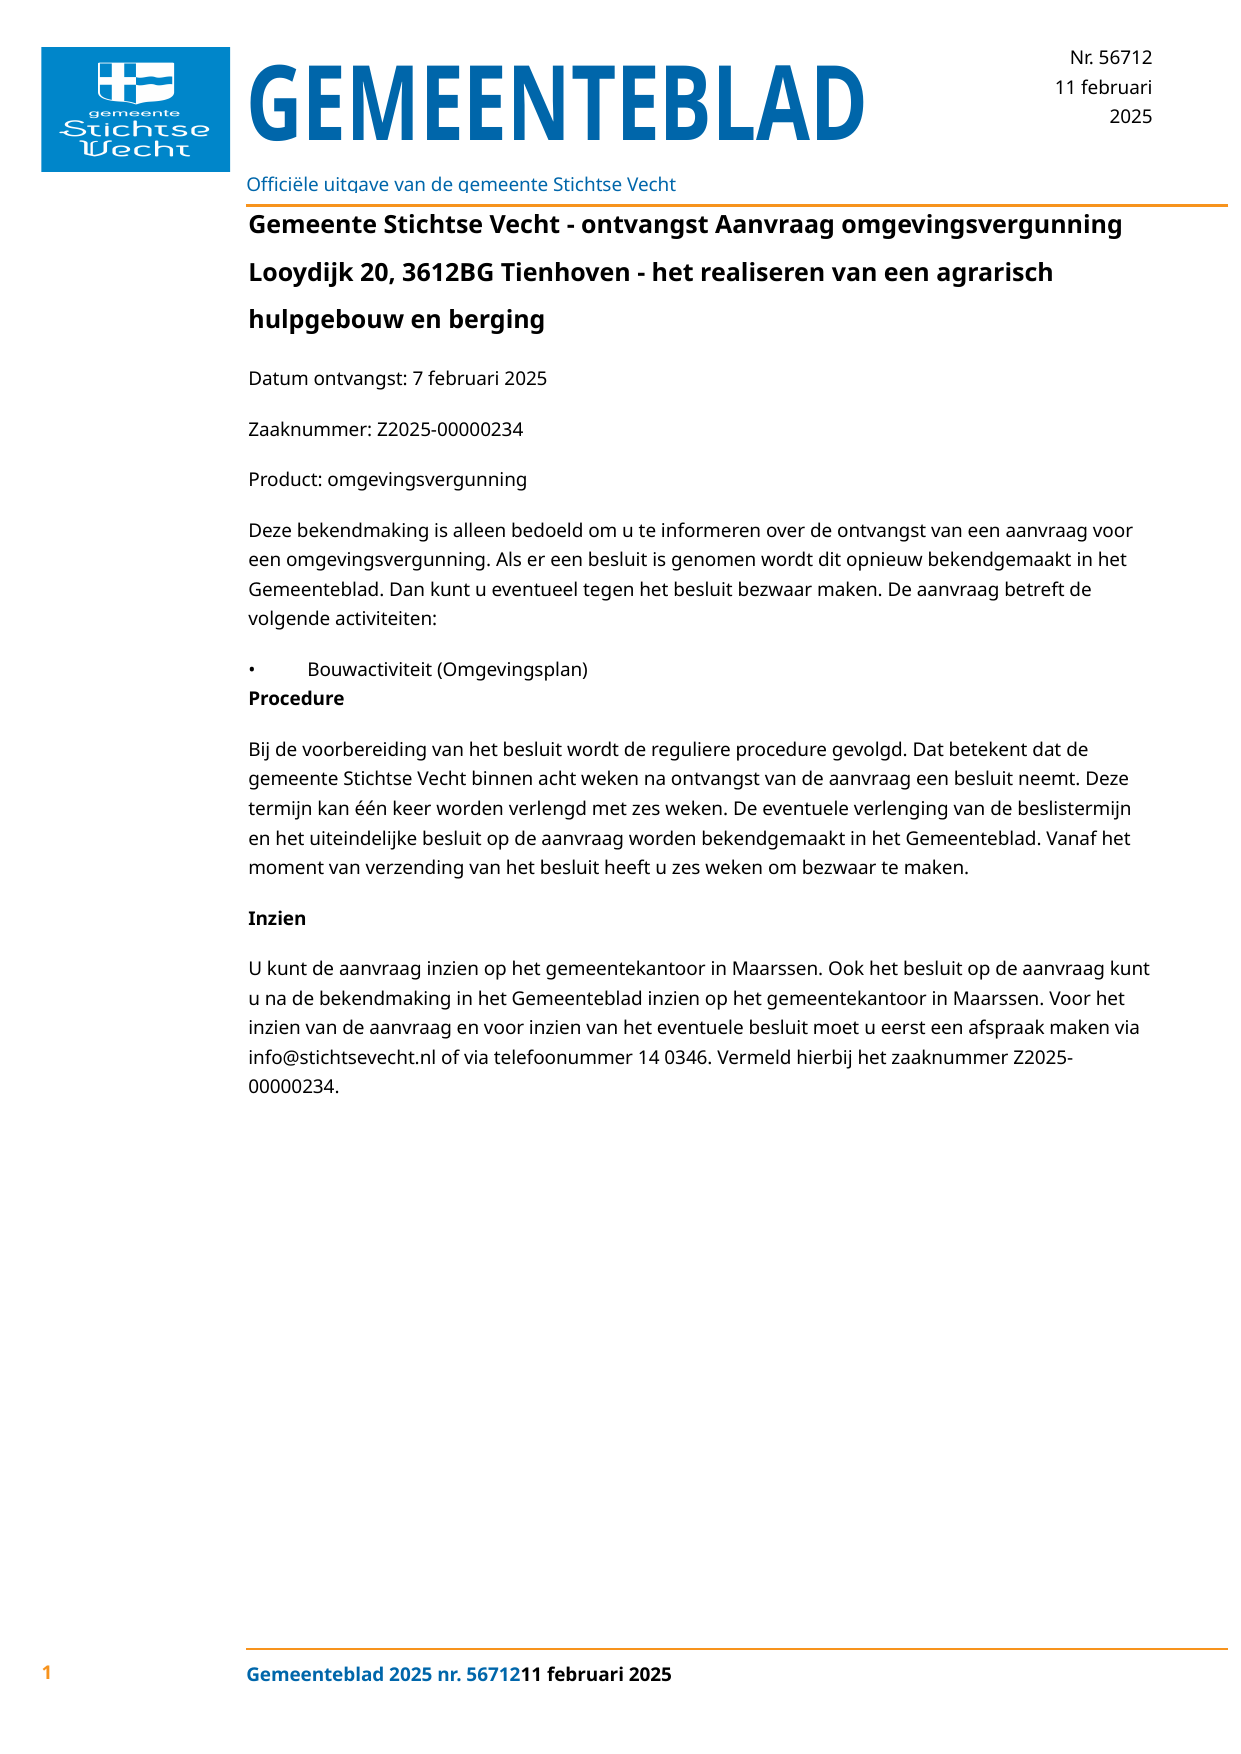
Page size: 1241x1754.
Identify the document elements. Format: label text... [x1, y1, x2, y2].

text Product: omgevingsvergunning [248, 466, 1152, 492]
text Gemeente Stichtse Vecht - ontvangst Aanvraag omgevingsvergunning Looydijk 20, 3612BG Tienhoven - het realiseren van een agrarisch hulpgebouw en berging [248, 207, 1152, 336]
list Bouwactiviteit (Omgevingsplan) [248, 656, 1152, 682]
text Bij de voorbereiding van het besluit wordt de reguliere procedure gevolgd. Dat betekent dat de gemeente Stichtse Vecht binnen acht weken na ontvangst van de aanvraag een besluit neemt. Deze termijn kan één keer worden verlengd met zes weken. De eventuele verlenging van de beslistermijn en het uiteindelijke besluit op de aanvraag worden bekendgemaakt in het Gemeenteblad. Vanaf het moment van verzending van het besluit heeft u zes weken om bezwaar te maken. [248, 736, 1152, 880]
text Inzien [248, 905, 1152, 930]
text Procedure [248, 686, 1152, 711]
text U kunt de aanvraag inzien op het gemeentekantoor in Maarssen. Ook het besluit op de aanvraag kunt u na de bekendmaking in het Gemeenteblad inzien op het gemeentekantoor in Maarssen. Voor het inzien van de aanvraag en voor inzien van het eventuele besluit moet u eerst een afspraak maken via info@stichtsevecht.nl of via telefoonummer 14 0346. Vermeld hierbij het zaaknummer Z2025-00000234. [248, 955, 1152, 1099]
picture [137, 63, 174, 103]
text Deze bekendmaking is alleen bedoeld om u te informeren over de ontvangst van een aanvraag voor een omgevingsvergunning. Als er een besluit is genomen wordt dit opnieuw bekendgemaakt in het Gemeenteblad. Dan kunt u eventueel tegen het besluit bezwaar maken. De aanvraag betreft de volgende activiteiten: [248, 517, 1152, 631]
picture [99, 63, 135, 101]
text Zaaknummer: Z2025-00000234 [248, 416, 1152, 442]
text Datum ontvangst: 7 februari 2025 [248, 366, 1152, 391]
